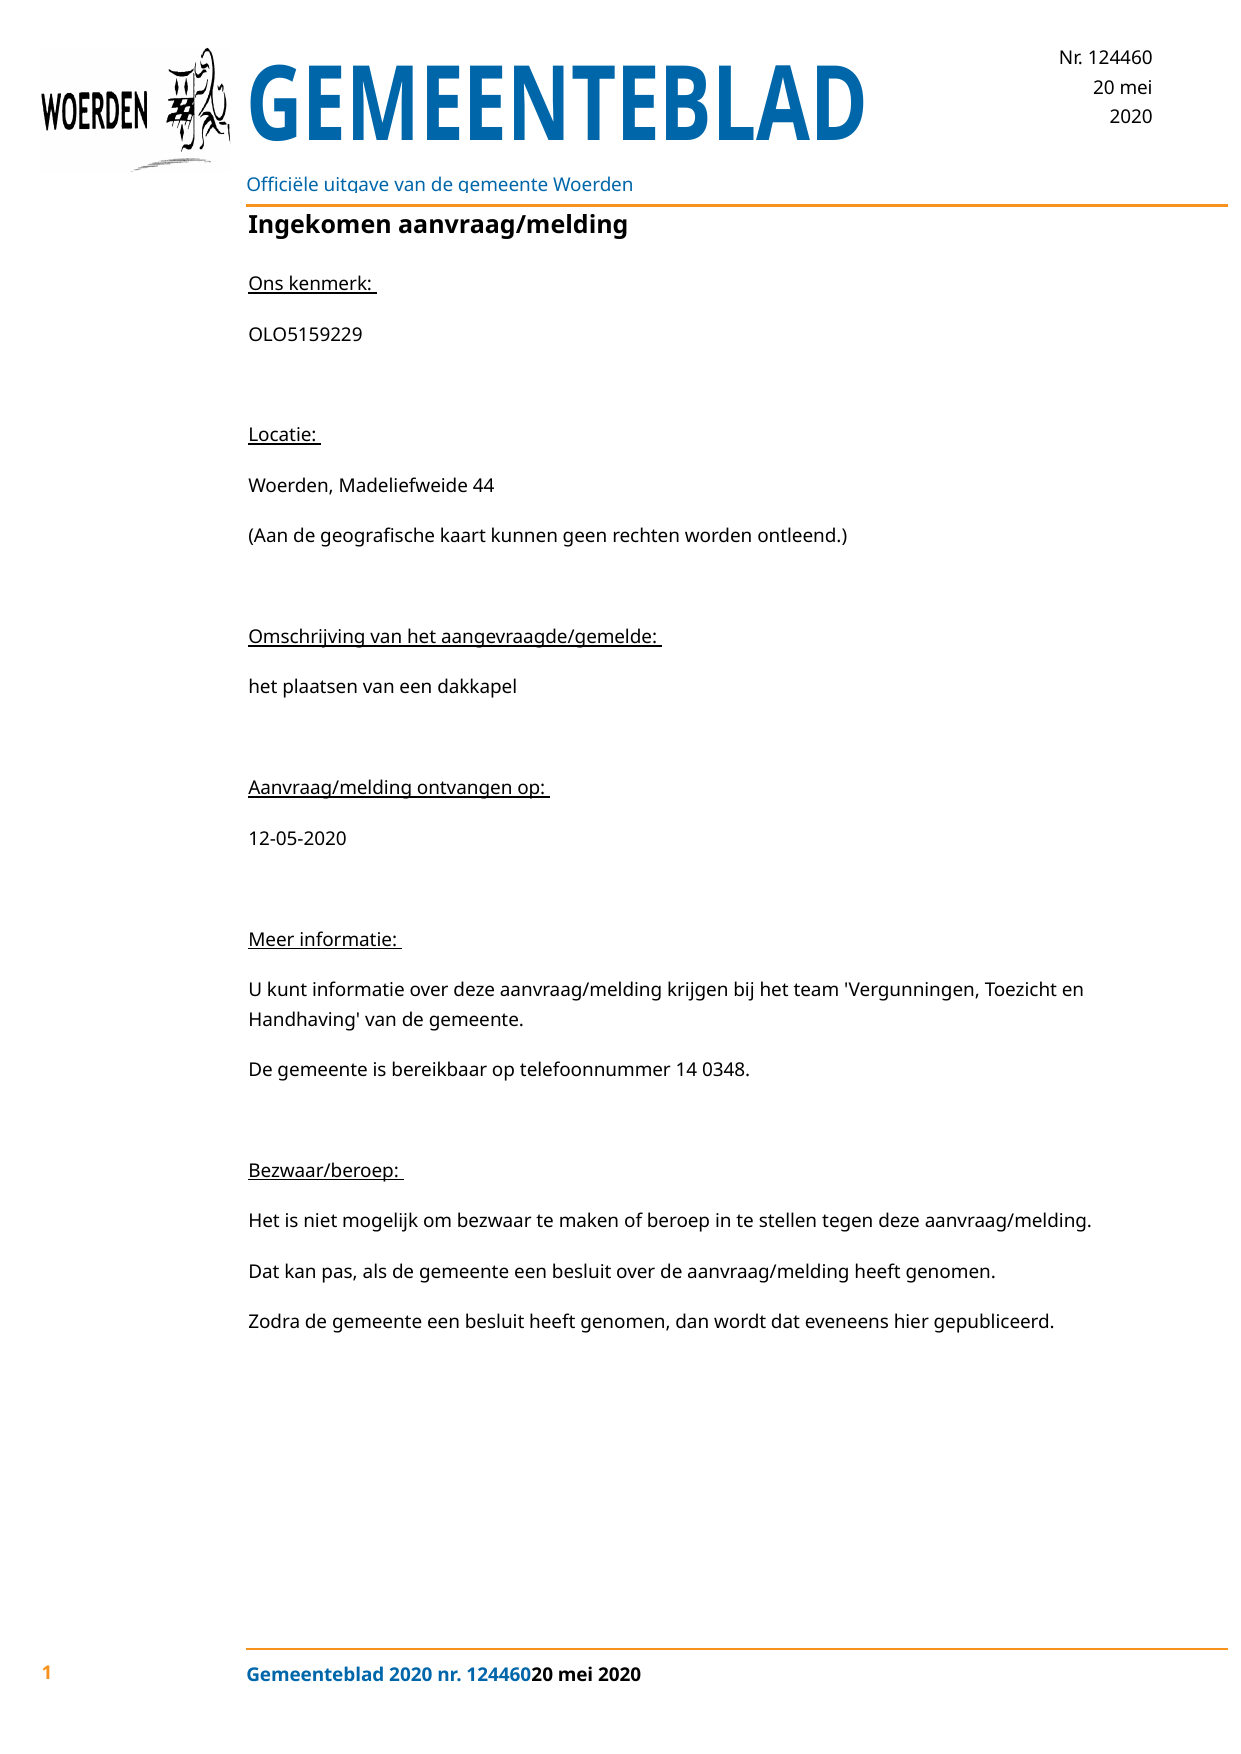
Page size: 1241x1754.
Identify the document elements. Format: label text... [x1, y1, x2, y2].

picture [41, 47, 231, 172]
text Aanvraag/melding ontvangen op: [248, 774, 1152, 800]
text Het is niet mogelijk om bezwaar te maken of beroep in te stellen tegen deze aanvraag/melding. [248, 1207, 1152, 1233]
text Woerden, Madeliefweide 44 [248, 472, 1152, 498]
text U kunt informatie over deze aanvraag/melding krijgen bij het team 'Vergunningen, Toezicht en Handhaving' van de gemeente. [248, 976, 1152, 1031]
text Ons kenmerk: [248, 270, 1152, 296]
text Meer informatie: [248, 926, 1152, 951]
text het plaatsen van een dakkapel [248, 674, 1152, 699]
text Zodra de gemeente een besluit heeft genomen, dan wordt dat eveneens hier gepubliceerd. [248, 1308, 1152, 1334]
text OLO5159229 [248, 321, 1152, 346]
text Ingekomen aanvraag/melding [248, 207, 1152, 241]
text Dat kan pas, als de gemeente een besluit over de aanvraag/melding heeft genomen. [248, 1258, 1152, 1283]
text (Aan de geografische kaart kunnen geen rechten worden ontleend.) [248, 522, 1152, 548]
text De gemeente is bereikbaar op telefoonnummer 14 0348. [248, 1056, 1152, 1082]
text Locatie: [248, 422, 1152, 447]
text 12-05-2020 [248, 825, 1152, 851]
text Bezwaar/beroep: [248, 1157, 1152, 1183]
text Omschrijving van het aangevraagde/gemelde: [248, 623, 1152, 649]
